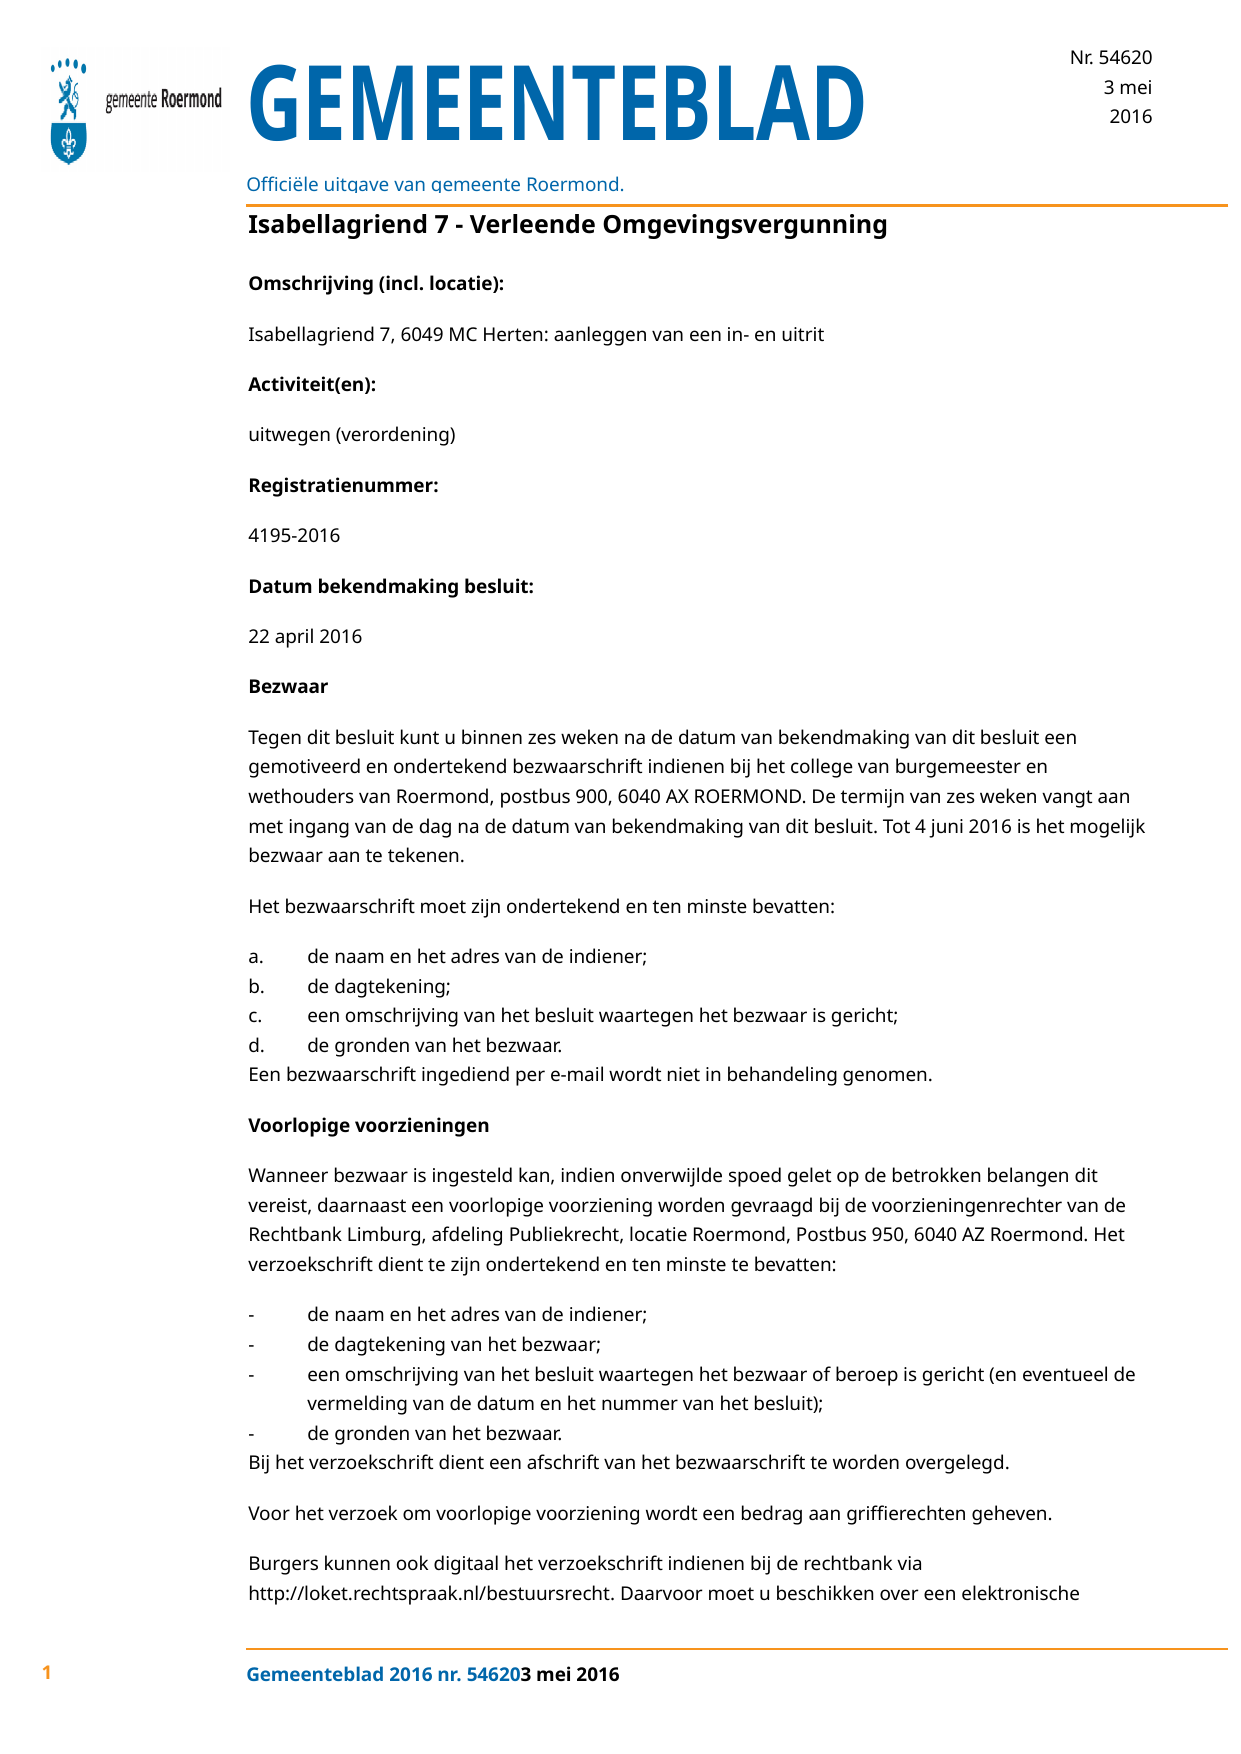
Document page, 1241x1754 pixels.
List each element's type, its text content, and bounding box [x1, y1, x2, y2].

text Voorlopige voorzieningen [248, 1112, 1152, 1138]
text 4195-2016 [248, 522, 1152, 548]
text Burgers kunnen ook digitaal het verzoekschrift indienen bij de rechtbank via http://loket.rechtspraak.nl/bestuursrecht. Daarvoor moet u beschikken over een elektronische [248, 1550, 1152, 1606]
text Isabellagriend 7, 6049 MC Herten: aanleggen van een in- en uitrit [248, 321, 1152, 346]
text Een bezwaarschrift ingediend per e-mail wordt niet in behandeling genomen. [248, 1062, 1152, 1087]
list de dagtekening; [248, 973, 1152, 998]
text Het bezwaarschrift moet zijn ondertekend en ten minste bevatten: [248, 893, 1152, 918]
text Voor het verzoek om voorlopige voorziening wordt een bedrag aan griffierechten geheven. [248, 1500, 1152, 1526]
text Tegen dit besluit kunt u binnen zes weken na de datum van bekendmaking van dit besluit een gemotiveerd en ondertekend bezwaarschrift indienen bij het college van burgemeester en wethouders van Roermond, postbus 900, 6040 AX ROERMOND. De termijn van zes weken vangt aan met ingang van de dag na de datum van bekendmaking van dit besluit. Tot 4 juni 2016 is het mogelijk bezwaar aan te tekenen. [248, 724, 1152, 868]
text Wanneer bezwaar is ingesteld kan, indien onverwijlde spoed gelet op de betrokken belangen dit vereist, daarnaast een voorlopige voorziening worden gevraagd bij de voorzieningenrechter van de Rechtbank Limburg, afdeling Publiekrecht, locatie Roermond, Postbus 950, 6040 AZ Roermond. Het verzoekschrift dient te zijn ondertekend en ten minste te bevatten: [248, 1162, 1152, 1277]
list de gronden van het bezwaar. [248, 1032, 1152, 1058]
text Isabellagriend 7 - Verleende Omgevingsvergunning [248, 207, 1152, 241]
list de gronden van het bezwaar. [248, 1420, 1152, 1446]
text 22 april 2016 [248, 623, 1152, 649]
list de dagtekening van het bezwaar; [248, 1331, 1152, 1357]
list een omschrijving van het besluit waartegen het bezwaar of beroep is gericht (en eventueel de vermelding van de datum en het nummer van het besluit); [248, 1361, 1152, 1416]
text Bezwaar [248, 674, 1152, 699]
text Datum bekendmaking besluit: [248, 573, 1152, 598]
list de naam en het adres van de indiener; [248, 943, 1152, 969]
text Bij het verzoekschrift dient een afschrift van het bezwaarschrift te worden overgelegd. [248, 1449, 1152, 1475]
text Activiteit(en): [248, 371, 1152, 397]
picture [41, 47, 231, 172]
list de naam en het adres van de indiener; [248, 1302, 1152, 1327]
text uitwegen (verordening) [248, 422, 1152, 447]
list een omschrijving van het besluit waartegen het bezwaar is gericht; [248, 1002, 1152, 1028]
text Omschrijving (incl. locatie): [248, 270, 1152, 296]
text Registratienummer: [248, 472, 1152, 498]
